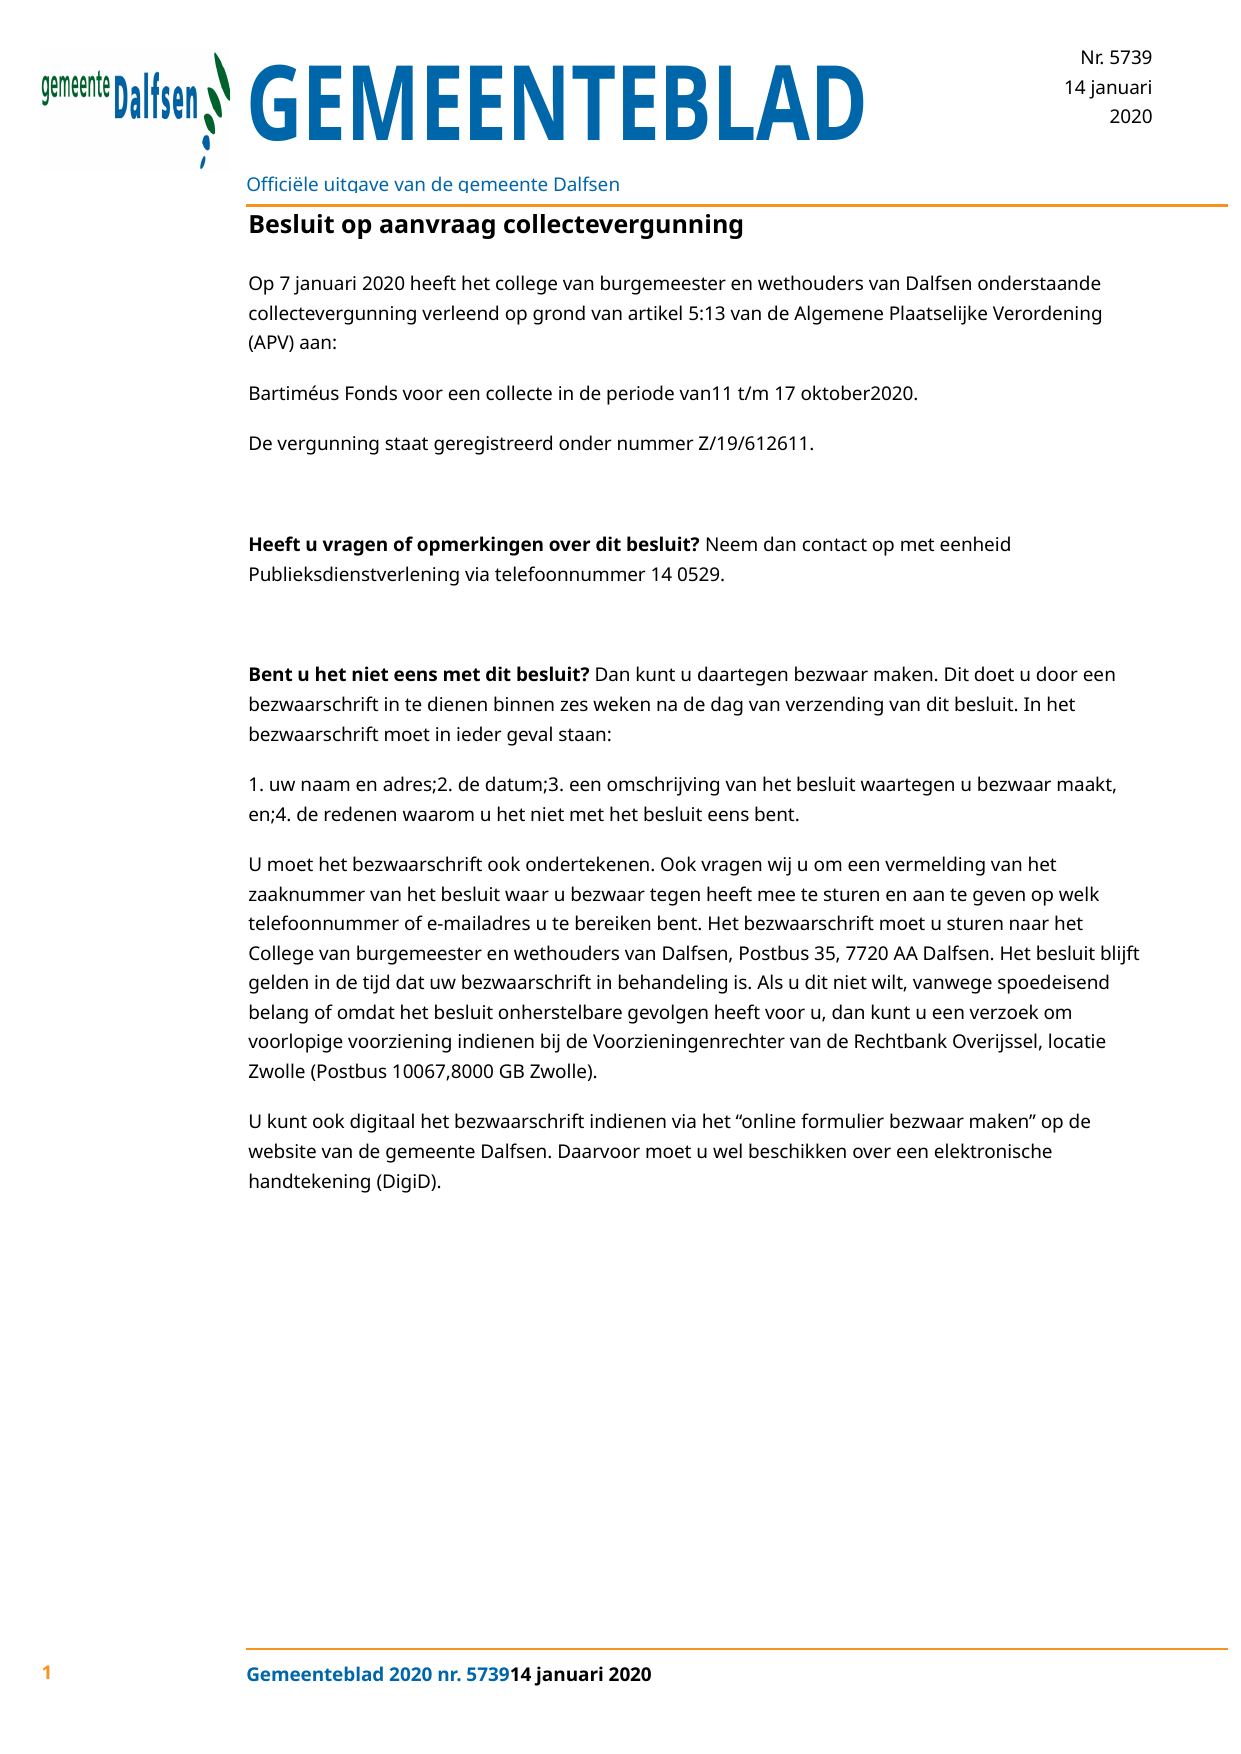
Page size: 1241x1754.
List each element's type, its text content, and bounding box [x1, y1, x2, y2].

text 1. uw naam en adres;2. de datum;3. een omschrijving van het besluit waartegen u bezwaar maakt, en;4. de redenen waarom u het niet met het besluit eens bent. [248, 771, 1152, 826]
text Bent u het niet eens met dit besluit? Dan kunt u daartegen bezwaar maken. Dit doet u door een bezwaarschrift in te dienen binnen zes weken na de dag van verzending van dit besluit. In het bezwaarschrift moet in ieder geval staan: [248, 662, 1152, 746]
text De vergunning staat geregistreerd onder nummer Z/19/612611. [248, 430, 1152, 456]
text Op 7 januari 2020 heeft het college van burgemeester en wethouders van Dalfsen onderstaande collectevergunning verleend op grond van artikel 5:13 van de Algemene Plaatselijke Verordening (APV) aan: [248, 270, 1152, 355]
text Bartiméus Fonds voor een collecte in de periode van11 t/m 17 oktober2020. [248, 380, 1152, 406]
text U kunt ook digitaal het bezwaarschrift indienen via het “online formulier bezwaar maken” op de website van de gemeente Dalfsen. Daarvoor moet u wel beschikken over een elektronische handtekening (DigiD). [248, 1109, 1152, 1193]
text U moet het bezwaarschrift ook ondertekenen. Ook vragen wij u om een vermelding van het zaaknummer van het besluit waar u bezwaar tegen heeft mee te sturen en aan te geven op welk telefoonnummer of e-mailadres u te bereiken bent. Het bezwaarschrift moet u sturen naar het College van burgemeester en wethouders van Dalfsen, Postbus 35, 7720 AA Dalfsen. Het besluit blijft gelden in de tijd dat uw bezwaarschrift in behandeling is. Als u dit niet wilt, vanwege spoedeisend belang of omdat het besluit onherstelbare gevolgen heeft voor u, dan kunt u een verzoek om voorlopige voorziening indienen bij de Voorzieningenrechter van de Rechtbank Overijssel, locatie Zwolle (Postbus 10067,8000 GB Zwolle). [248, 851, 1152, 1084]
text Besluit op aanvraag collectevergunning [248, 207, 1152, 241]
text Heeft u vragen of opmerkingen over dit besluit? Neem dan contact op met eenheid Publieksdienstverlening via telefoonnummer 14 0529. [248, 531, 1152, 586]
picture [41, 47, 231, 172]
